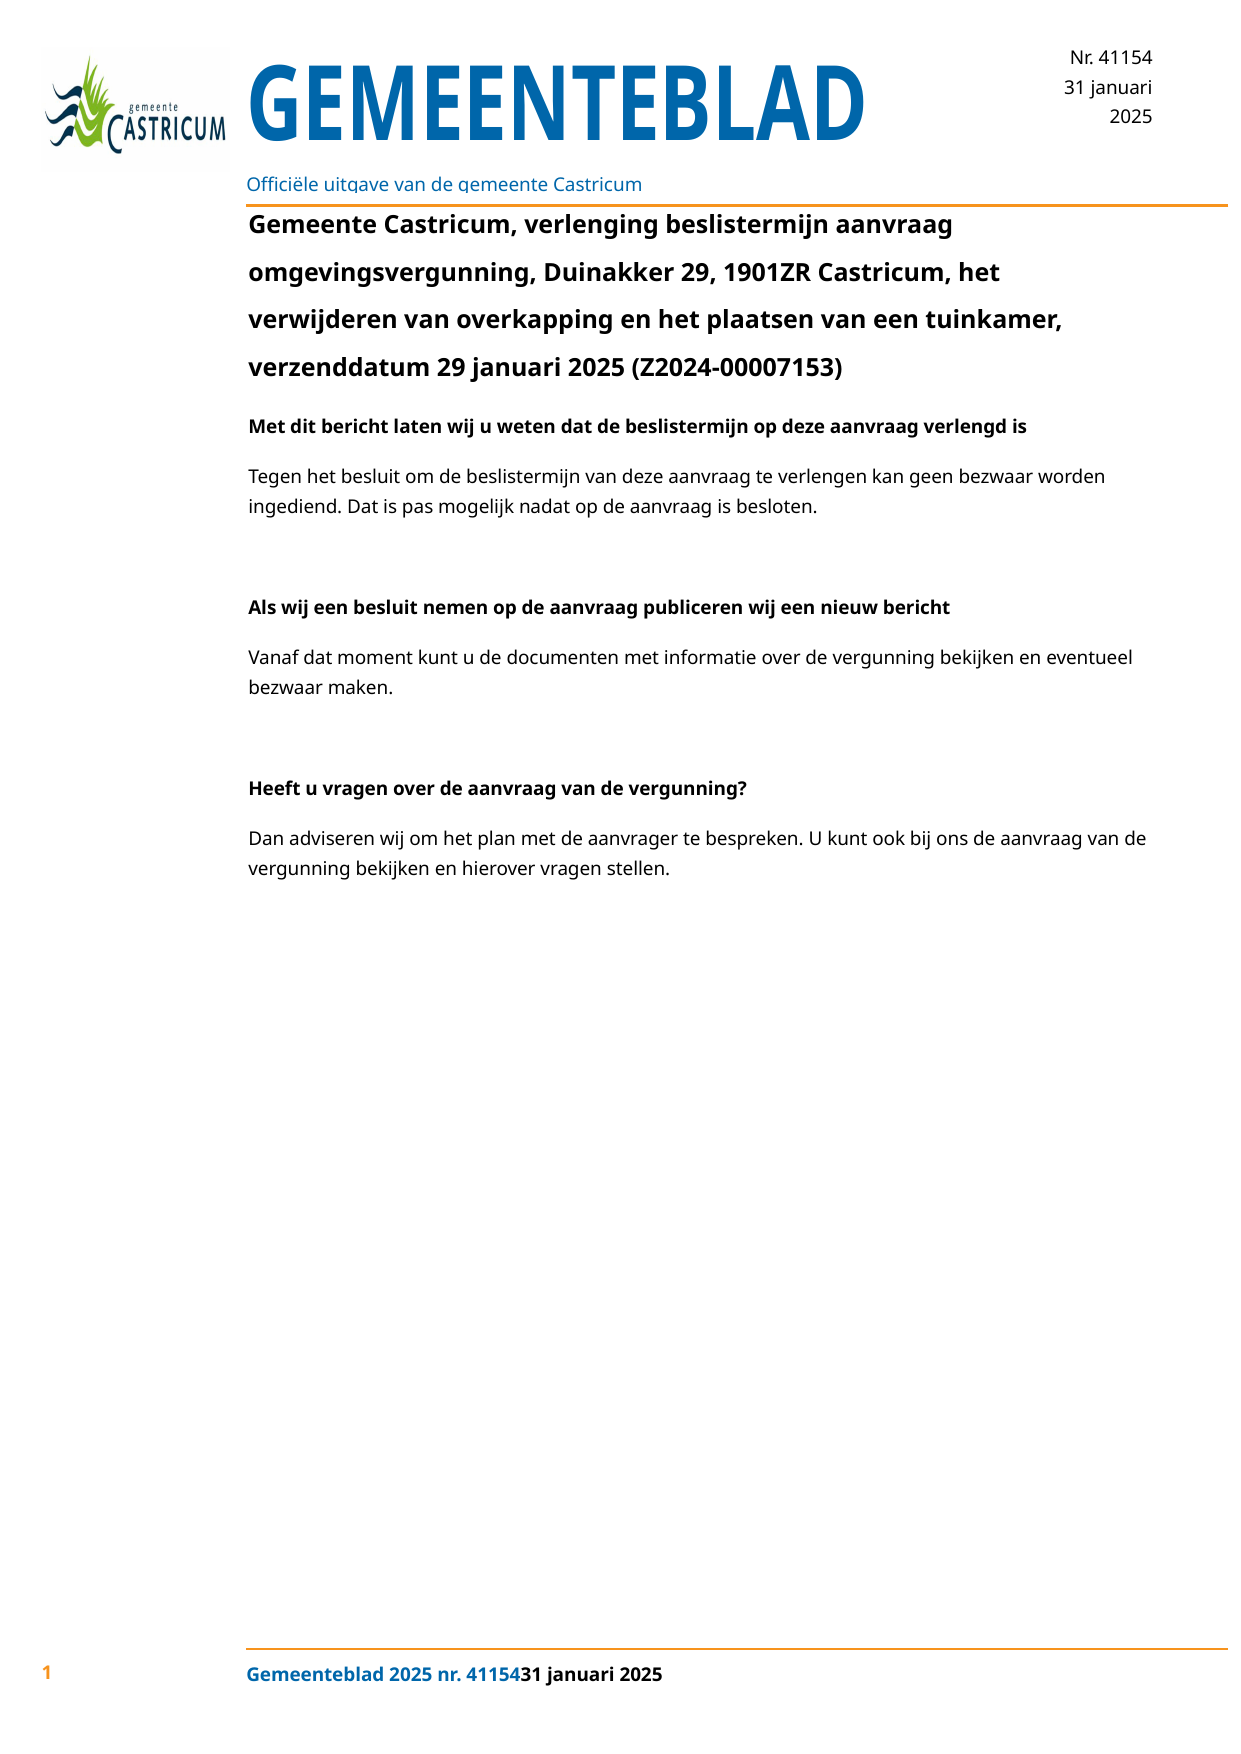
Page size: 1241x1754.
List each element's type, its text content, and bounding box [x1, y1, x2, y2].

picture [41, 47, 231, 172]
text Gemeente Castricum, verlenging beslistermijn aanvraag omgevingsvergunning, Duinakker 29, 1901ZR Castricum, het verwijderen van overkapping en het plaatsen van een tuinkamer, verzenddatum 29 januari 2025 (Z2024-00007153) [248, 207, 1152, 384]
text Met dit bericht laten wij u weten dat de beslistermijn op deze aanvraag verlengd is [248, 413, 1152, 439]
text Als wij een besluit nemen op de aanvraag publiceren wij een nieuw bericht [248, 594, 1152, 620]
text Dan adviseren wij om het plan met de aanvrager te bespreken. U kunt ook bij ons de aanvraag van de vergunning bekijken en hierover vragen stellen. [248, 825, 1152, 881]
text Tegen het besluit om de beslistermijn van deze aanvraag te verlengen kan geen bezwaar worden ingediend. Dat is pas mogelijk nadat op de aanvraag is besloten. [248, 463, 1152, 519]
text Heeft u vragen over de aanvraag van de vergunning? [248, 775, 1152, 801]
text Vanaf dat moment kunt u de documenten met informatie over de vergunning bekijken en eventueel bezwaar maken. [248, 644, 1152, 700]
